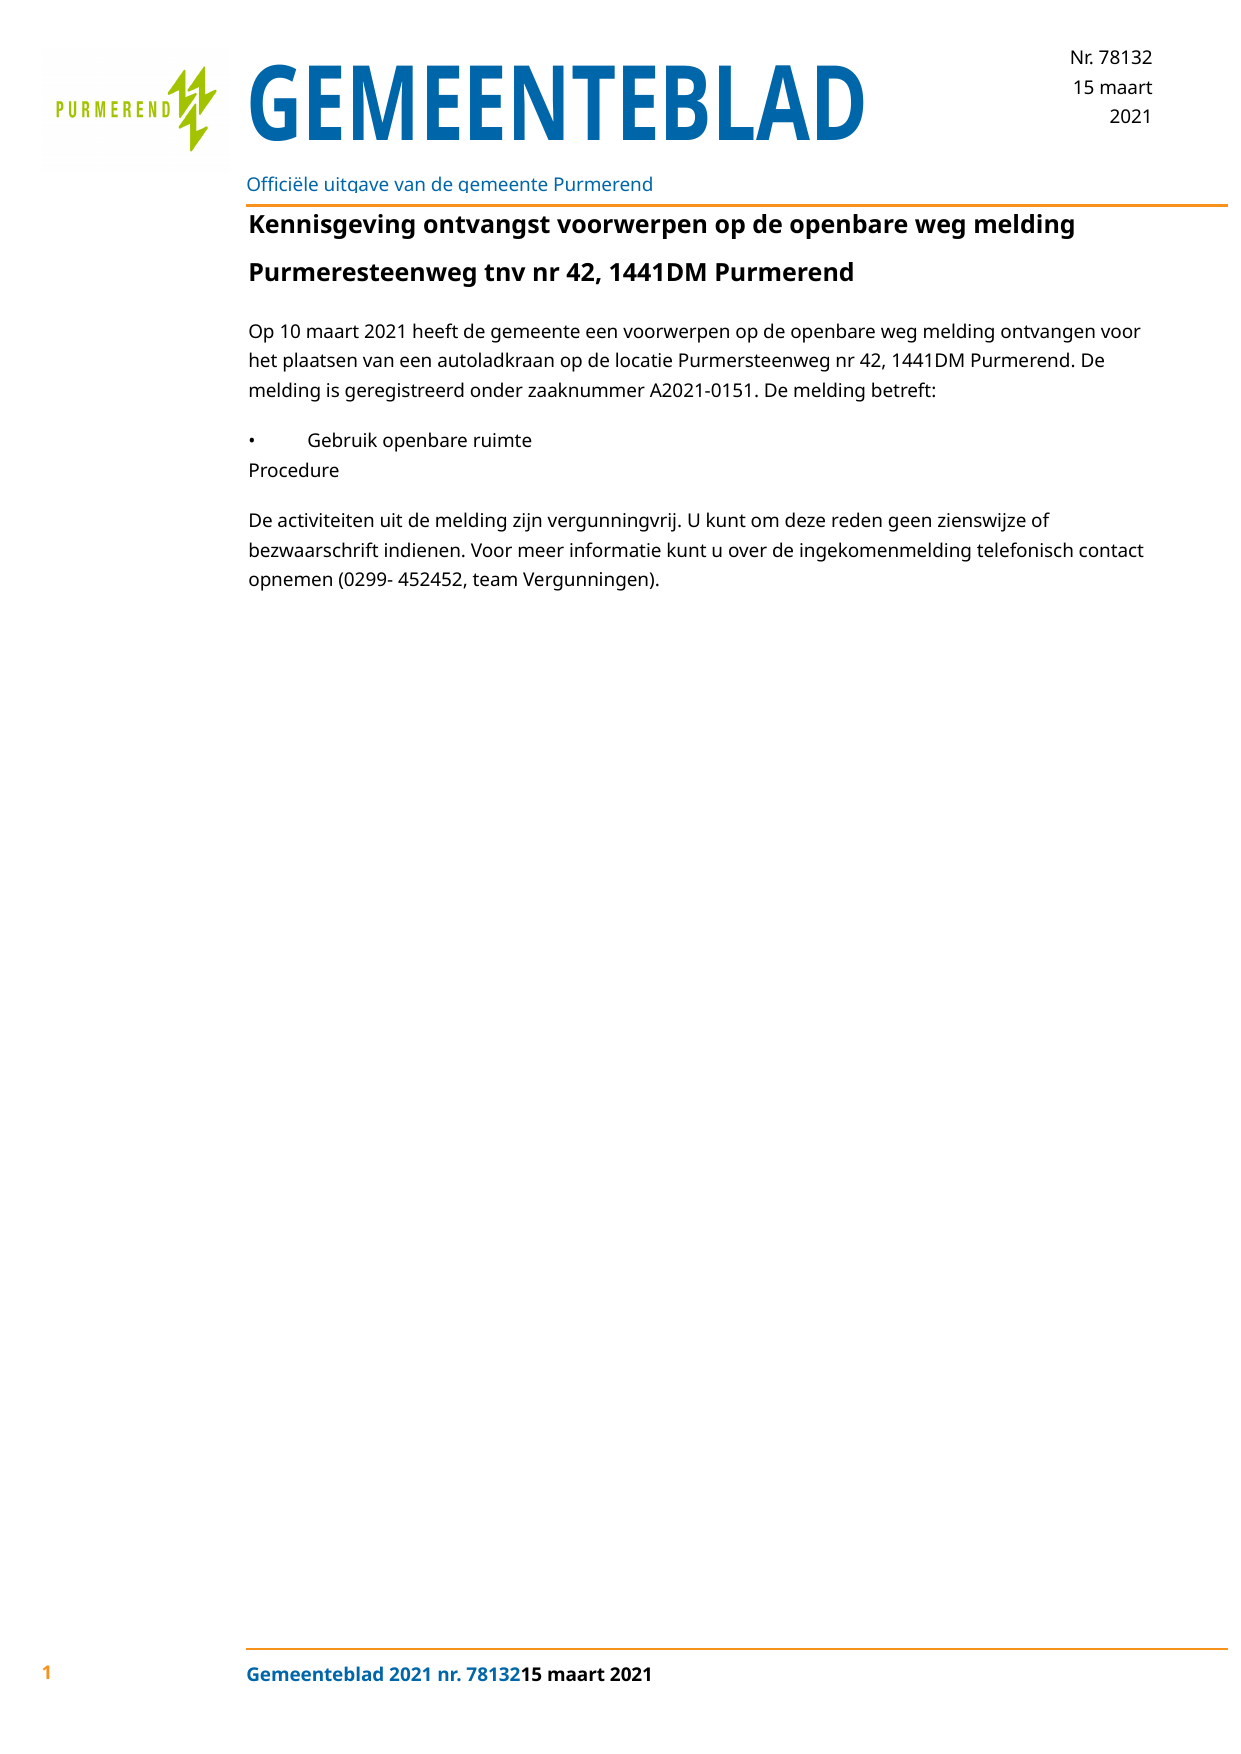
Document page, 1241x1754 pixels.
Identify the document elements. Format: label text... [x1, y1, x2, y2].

text Procedure [248, 457, 1152, 483]
picture [41, 47, 231, 172]
list Gebruik openbare ruimte [248, 427, 1152, 453]
text Kennisgeving ontvangst voorwerpen op de openbare weg melding Purmeresteenweg tnv nr 42, 1441DM Purmerend [248, 207, 1152, 288]
text De activiteiten uit de melding zijn vergunningvrij. U kunt om deze reden geen zienswijze of bezwaarschrift indienen. Voor meer informatie kunt u over de ingekomenmelding telefonisch contact opnemen (0299- 452452, team Vergunningen). [248, 507, 1152, 592]
text Op 10 maart 2021 heeft de gemeente een voorwerpen op de openbare weg melding ontvangen voor het plaatsen van een autoladkraan op de locatie Purmersteenweg nr 42, 1441DM Purmerend. De melding is geregistreerd onder zaaknummer A2021-0151. De melding betreft: [248, 318, 1152, 403]
